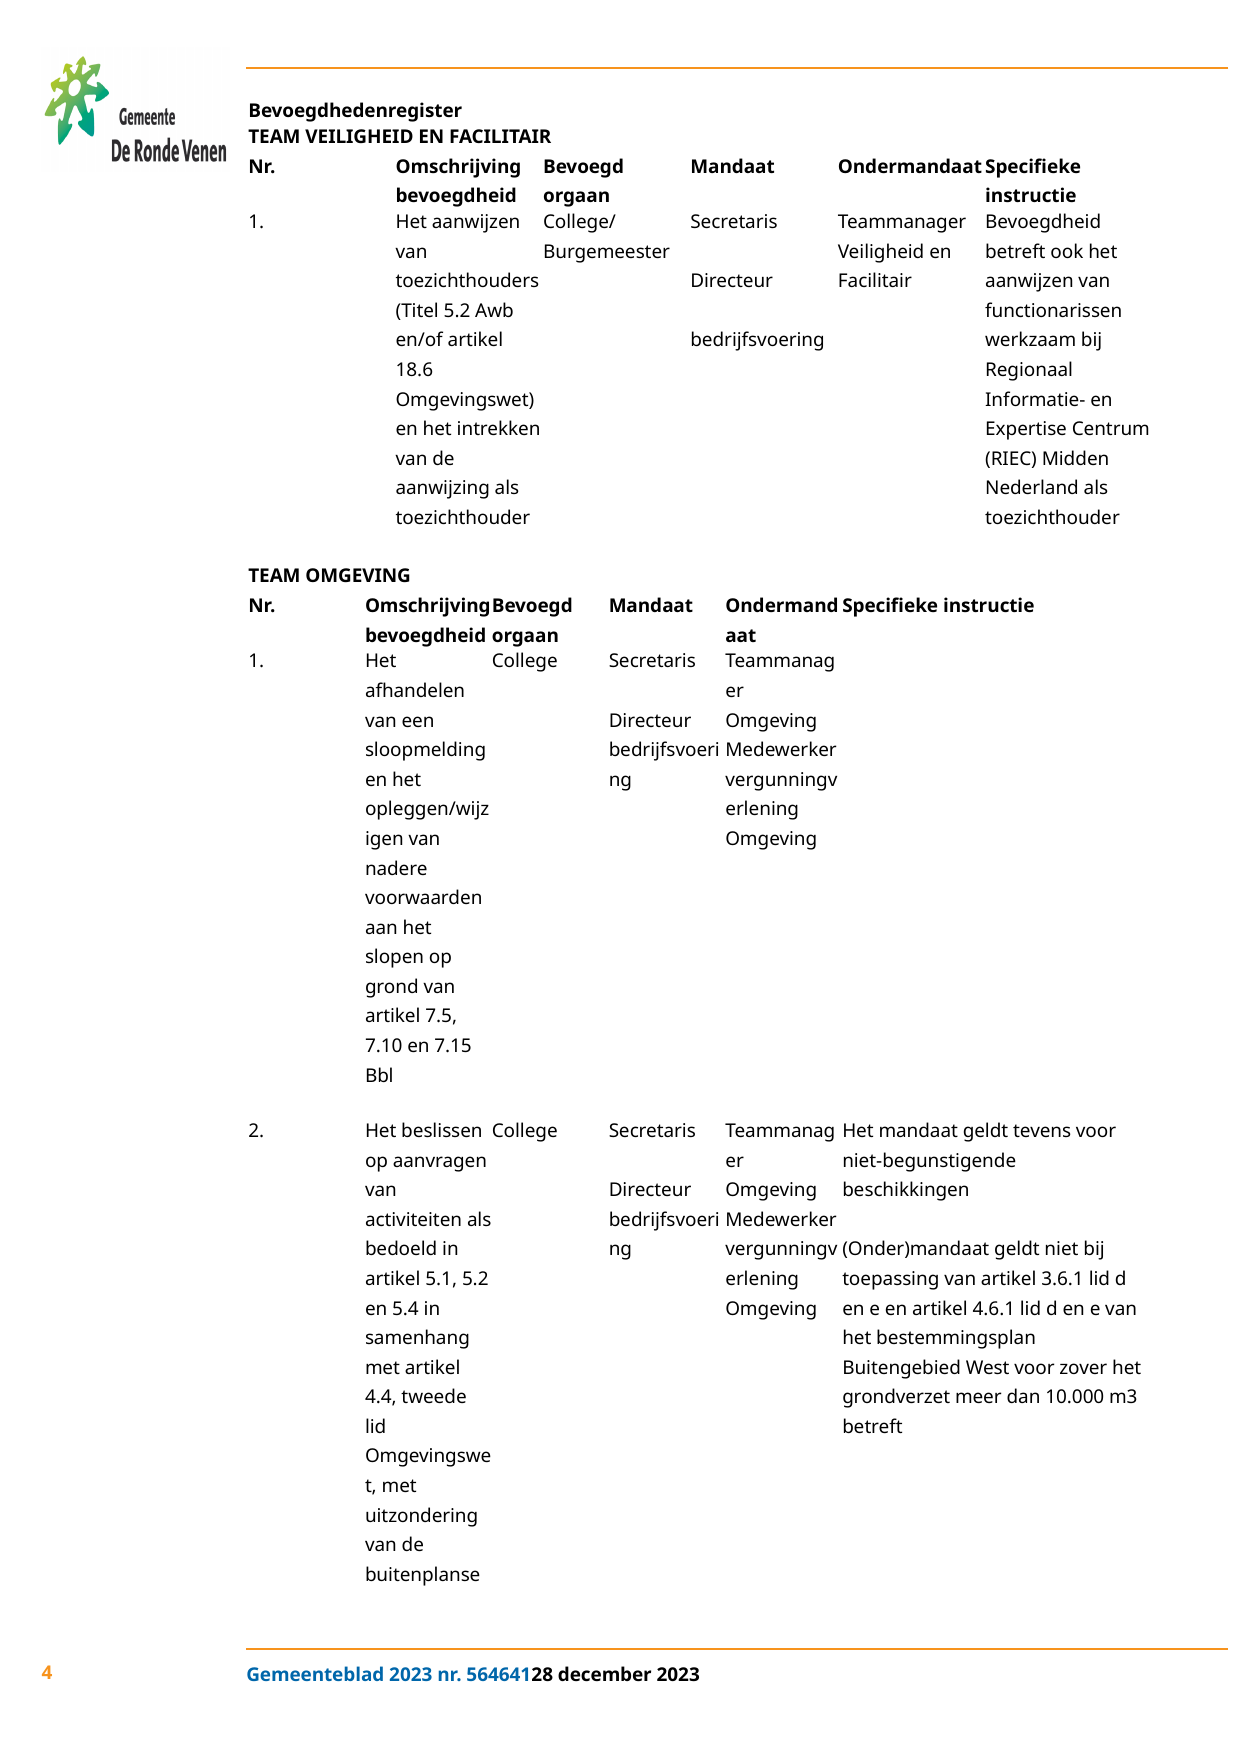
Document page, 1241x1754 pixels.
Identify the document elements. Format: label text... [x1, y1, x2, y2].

table_cell Teammanager Veiligheid en Facilitair [838, 208, 985, 530]
table_header Bevoegd orgaan [492, 593, 608, 648]
table_cell College [492, 1117, 608, 1587]
text Bevoegdhedenregister [248, 95, 1152, 123]
table_header Omschrijving bevoegdheid [365, 593, 492, 648]
table_header Ondermandaat [838, 153, 985, 208]
table_header Specifieke instructie [985, 153, 1152, 208]
picture [41, 47, 231, 172]
table_header Mandaat [609, 593, 725, 648]
table_cell 2. [248, 1117, 365, 1587]
table_cell Teammanager Omgeving Medewerker vergunningverlening Omgeving [725, 1117, 842, 1587]
table_cell [842, 648, 1152, 1117]
table_header Nr. [248, 593, 365, 648]
table_header Ondermandaat [725, 593, 842, 648]
table_header Nr. [248, 153, 395, 208]
table_header Specifieke instructie [842, 593, 1152, 648]
table_cell Secretaris Directeur bedrijfsvoering [690, 208, 838, 530]
table_header Mandaat [690, 153, 838, 208]
table_cell College/ Burgemeester [543, 208, 690, 530]
text TEAM OMGEVING [248, 563, 1152, 588]
table_cell Het beslissen op aanvragen van activiteiten als bedoeld in artikel 5.1, 5.2 en 5.4 in samenhang met artikel 4.4, tweede lid Omgevingswet, met uitzondering van de buitenplanse [365, 1117, 492, 1587]
table_cell Teammanager Omgeving Medewerker vergunningverlening Omgeving [725, 648, 842, 1117]
table_header Bevoegd orgaan [543, 153, 690, 208]
table_cell Secretaris Directeur bedrijfsvoering [609, 648, 725, 1117]
text TEAM VEILIGHEID EN FACILITAIR [248, 123, 1152, 149]
table_cell 1. [248, 208, 395, 530]
table_header Omschrijving bevoegdheid [395, 153, 543, 208]
table_cell Het afhandelen van een sloopmelding en het opleggen/wijzigen van nadere voorwaarden aan het slopen op grond van artikel 7.5, 7.10 en 7.15 Bbl [365, 648, 492, 1117]
table_cell Het mandaat geldt tevens voor niet-begunstigende beschikkingen (Onder)mandaat geldt niet bij toepassing van artikel 3.6.1 lid d en e en artikel 4.6.1 lid d en e van het bestemmingsplan Buitengebied West voor zover het grondverzet meer dan 10.000 m3 betreft [842, 1117, 1152, 1587]
table_cell Bevoegdheid betreft ook het aanwijzen van functionarissen werkzaam bij Regionaal Informatie- en Expertise Centrum (RIEC) Midden Nederland als toezichthouder [985, 208, 1152, 530]
table_cell Het aanwijzen van toezichthouders (Titel 5.2 Awb en/of artikel 18.6 Omgevingswet) en het intrekken van de aanwijzing als toezichthouder [395, 208, 543, 530]
table_cell College [492, 648, 608, 1117]
table_cell 1. [248, 648, 365, 1117]
table_cell Secretaris Directeur bedrijfsvoering [609, 1117, 725, 1587]
